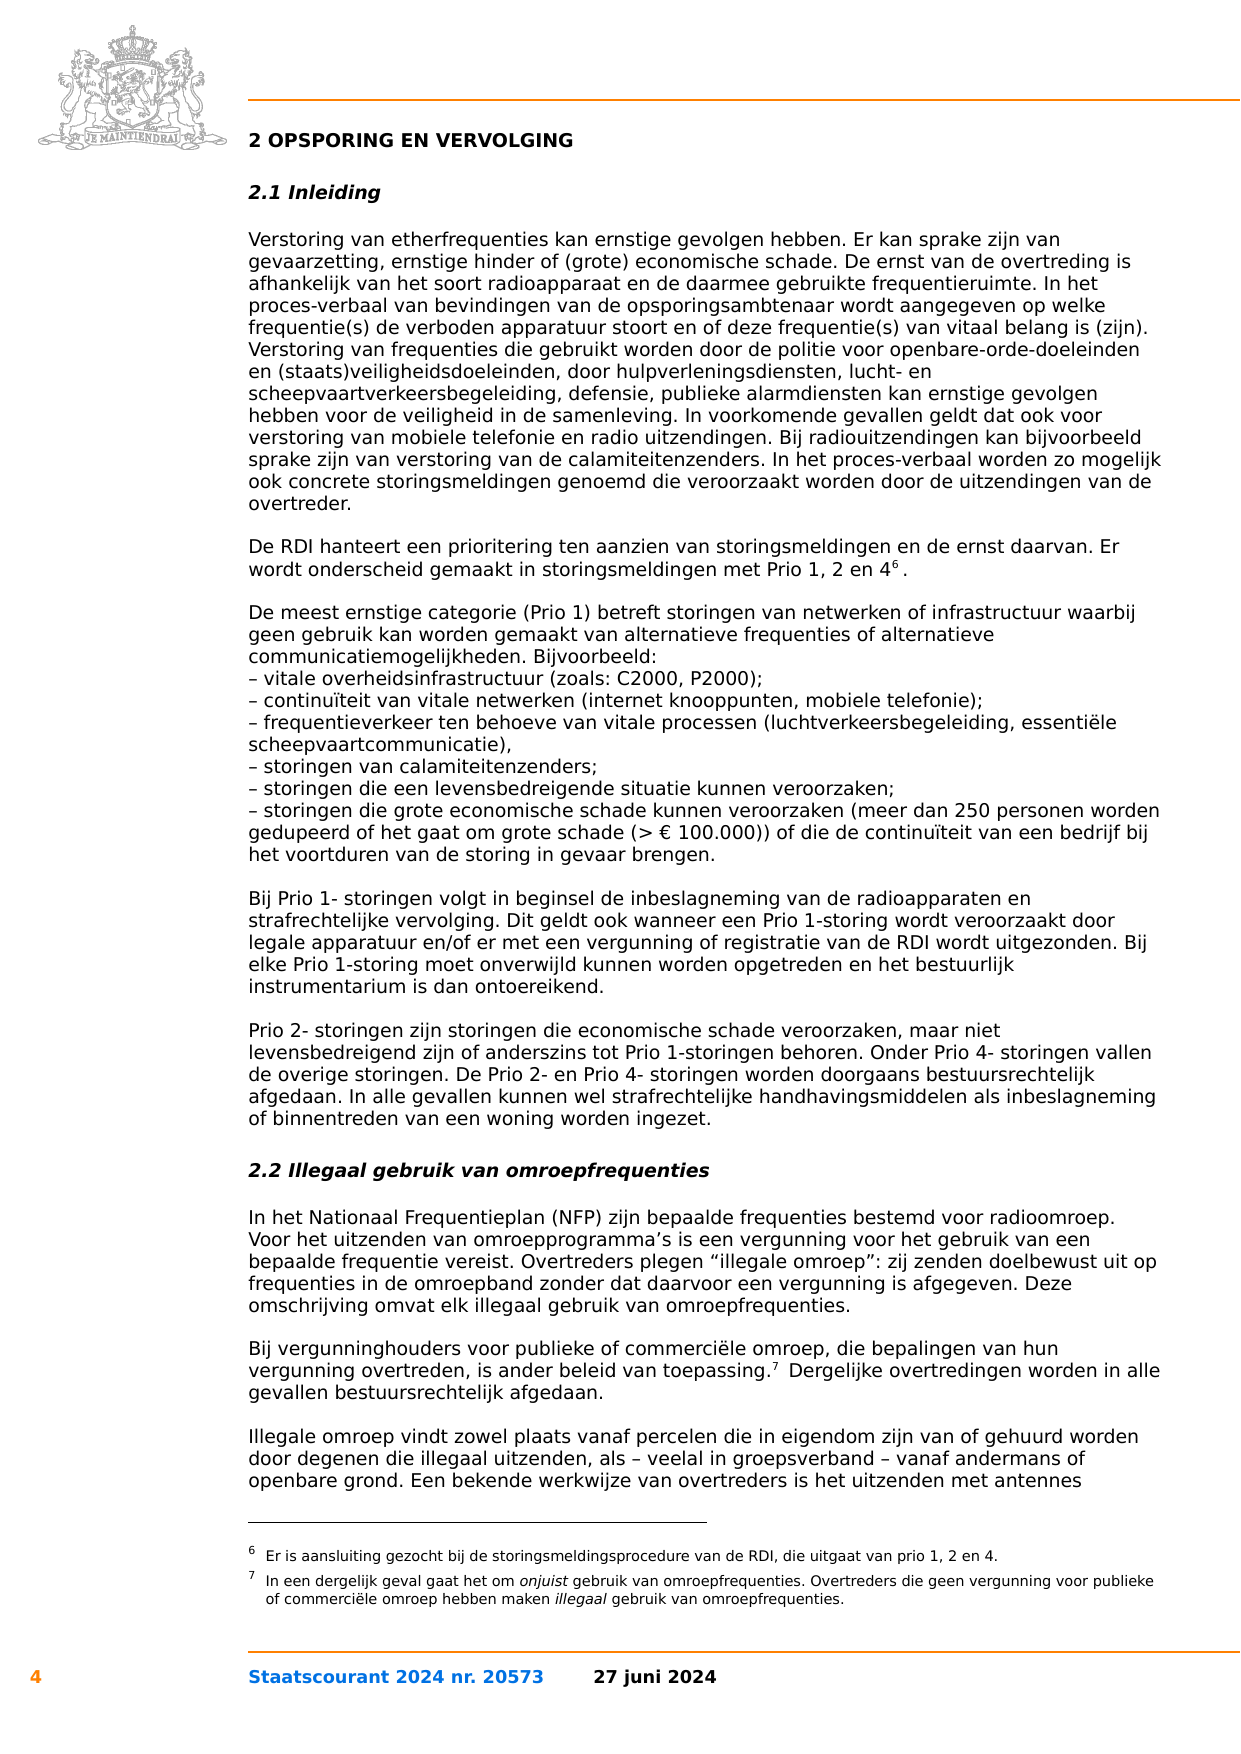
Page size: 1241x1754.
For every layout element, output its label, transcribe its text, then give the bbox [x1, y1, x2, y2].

text Bij vergunninghouders voor publieke of commerciële omroep, die bepalingen van hun vergunning overtreden, is ander beleid van toepassing. Dergelijke overtredingen worden in alle gevallen bestuursrechtelijk afgedaan. [248, 1338, 1163, 1404]
text Illegale omroep vindt zowel plaats vanaf percelen die in eigendom zijn van of gehuurd worden door degenen die illegaal uitzenden, als – veelal in groepsverband – vanaf andermans of openbare grond. Een bekende werkwijze van overtreders is het uitzenden met antennes [248, 1426, 1163, 1492]
text De meest ernstige categorie (Prio 1) betreft storingen van netwerken of infrastructuur waarbij geen gebruik kan worden gemaakt van alternatieve frequenties of alternatieve communicatiemogelijkheden. Bijvoorbeeld: [248, 602, 1163, 668]
subtitle 2.1 Inleiding [248, 182, 1163, 204]
text – storingen van calamiteitenzenders; [248, 756, 1163, 778]
text Verstoring van etherfrequenties kan ernstige gevolgen hebben. Er kan sprake zijn van gevaarzetting, ernstige hinder of (grote) economische schade. De ernst van de overtreding is afhankelijk van het soort radioapparaat en de daarmee gebruikte frequentieruimte. In het proces-verbaal van bevindingen van de opsporingsambtenaar wordt aangegeven op welke frequentie(s) de verboden apparatuur stoort en of deze frequentie(s) van vitaal belang is (zijn). Verstoring van frequenties die gebruikt worden door de politie voor openbare-orde-doeleinden en (staats)veiligheidsdoeleinden, door hulpverleningsdiensten, lucht- en scheepvaartverkeersbegeleiding, defensie, publieke alarmdiensten kan ernstige gevolgen hebben voor de veiligheid in de samenleving. In voorkomende gevallen geldt dat ook voor verstoring van mobiele telefonie en radio uitzendingen. Bij radiouitzendingen kan bijvoorbeeld sprake zijn van verstoring van de calamiteitenzenders. In het proces-verbaal worden zo mogelijk ook concrete storingsmeldingen genoemd die veroorzaakt worden door de uitzendingen van de overtreder. [248, 229, 1163, 514]
text – storingen die grote economische schade kunnen veroorzaken (meer dan 250 personen worden gedupeerd of het gaat om grote schade (> € 100.000)) of die de continuïteit van een bedrijf bij het voortduren van de storing in gevaar brengen. [248, 800, 1163, 866]
picture [38, 25, 227, 150]
text – continuïteit van vitale netwerken (internet knooppunten, mobiele telefonie); [248, 690, 1163, 712]
text In een dergelijk geval gaat het om onjuist gebruik van omroepfrequenties. Overtreders die geen vergunning voor publieke of commerciële omroep hebben maken illegaal gebruik van omroepfrequenties. [248, 1569, 1163, 1608]
subtitle 2 OPSPORING EN VERVOLGING [248, 130, 1163, 152]
subtitle 2.2 Illegaal gebruik van omroepfrequenties [248, 1159, 1163, 1182]
text Er is aansluiting gezocht bij de storingsmeldingsprocedure van de RDI, die uitgaat van prio 1, 2 en 4. [248, 1544, 1163, 1566]
text Bij Prio 1- storingen volgt in beginsel de inbeslagneming van de radioapparaten en strafrechtelijke vervolging. Dit geldt ook wanneer een Prio 1-storing wordt veroorzaakt door legale apparatuur en/of er met een vergunning of registratie van de RDI wordt uitgezonden. Bij elke Prio 1-storing moet onverwijld kunnen worden opgetreden en het bestuurlijk instrumentarium is dan ontoereikend. [248, 888, 1163, 998]
text Prio 2- storingen zijn storingen die economische schade veroorzaken, maar niet levensbedreigend zijn of anderszins tot Prio 1-storingen behoren. Onder Prio 4- storingen vallen de overige storingen. De Prio 2- en Prio 4- storingen worden doorgaans bestuursrechtelijk afgedaan. In alle gevallen kunnen wel strafrechtelijke handhavingsmiddelen als inbeslagneming of binnentreden van een woning worden ingezet. [248, 1020, 1163, 1129]
text In het Nationaal Frequentieplan (NFP) zijn bepaalde frequenties bestemd voor radioomroep. Voor het uitzenden van omroepprogramma’s is een vergunning voor het gebruik van een bepaalde frequentie vereist. Overtreders plegen “illegale omroep”: zij zenden doelbewust uit op frequenties in de omroepband zonder dat daarvoor een vergunning is afgegeven. Deze omschrijving omvat elk illegaal gebruik van omroepfrequenties. [248, 1207, 1163, 1316]
text – frequentieverkeer ten behoeve van vitale processen (luchtverkeersbegeleiding, essentiële scheepvaartcommunicatie), [248, 712, 1163, 756]
text – storingen die een levensbedreigende situatie kunnen veroorzaken; [248, 778, 1163, 800]
text – vitale overheidsinfrastructuur (zoals: C2000, P2000); [248, 668, 1163, 690]
text De RDI hanteert een prioritering ten aanzien van storingsmeldingen en de ernst daarvan. Er wordt onderscheid gemaakt in storingsmeldingen met Prio 1, 2 en 4. [248, 536, 1163, 580]
